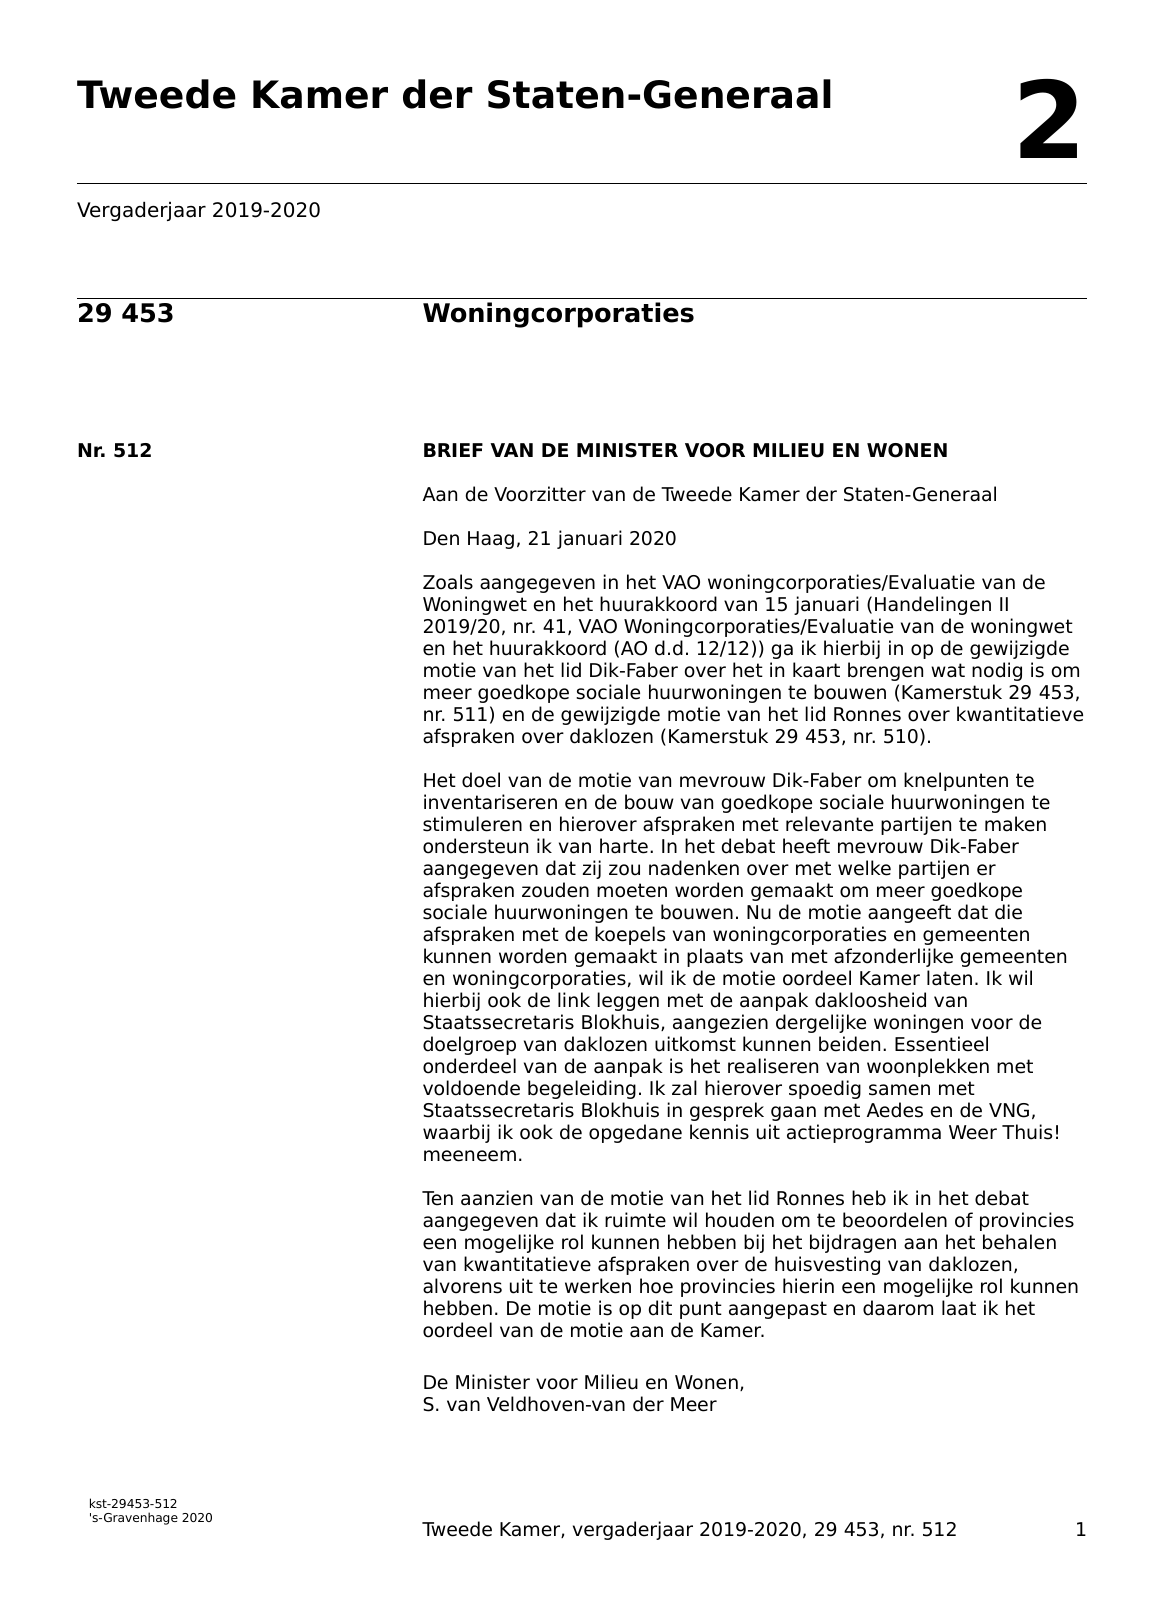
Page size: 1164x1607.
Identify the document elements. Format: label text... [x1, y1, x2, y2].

subtitle 29 453 Woningcorporaties [77, 299, 1087, 329]
text Zoals aangegeven in het VAO woningcorporaties/Evaluatie van de Woningwet en het huurakkoord van 15 januari (Handelingen II 2019/20, nr. 41, VAO Woningcorporaties/Evaluatie van de woningwet en het huurakkoord (AO d.d. 12/12)) ga ik hierbij in op de gewijzigde motie van het lid Dik-Faber over het in kaart brengen wat nodig is om meer goedkope sociale huurwoningen te bouwen (Kamerstuk 29 453, nr. 511) en de gewijzigde motie van het lid Ronnes over kwantitatieve afspraken over daklozen (Kamerstuk 29 453, nr. 510). [422, 572, 1087, 748]
table_cell Vergaderjaar 2019-2020 [77, 184, 1087, 298]
subtitle Nr. 512 BRIEF VAN DE MINISTER VOOR MILIEU EN WONEN [77, 440, 1087, 462]
table_header Tweede Kamer der Staten-Generaal [77, 59, 886, 183]
text 's-Gravenhage 2020 [88, 1511, 323, 1525]
text Ten aanzien van de motie van het lid Ronnes heb ik in het debat aangegeven dat ik ruimte wil houden om te beoordelen of provincies een mogelijke rol kunnen hebben bij het bijdragen aan het behalen van kwantitatieve afspraken over de huisvesting van daklozen, alvorens uit te werken hoe provincies hierin een mogelijke rol kunnen hebben. De motie is op dit punt aangepast en daarom laat ik het oordeel van de motie aan de Kamer. [422, 1188, 1087, 1342]
text kst-29453-512 [88, 1497, 323, 1511]
text Den Haag, 21 januari 2020 [422, 528, 1087, 550]
text Het doel van de motie van mevrouw Dik-Faber om knelpunten te inventariseren en de bouw van goedkope sociale huurwoningen te stimuleren en hierover afspraken met relevante partijen te maken ondersteun ik van harte. In het debat heeft mevrouw Dik-Faber aangegeven dat zij zou nadenken over met welke partijen er afspraken zouden moeten worden gemaakt om meer goedkope sociale huurwoningen te bouwen. Nu de motie aangeeft dat die afspraken met de koepels van woningcorporaties en gemeenten kunnen worden gemaakt in plaats van met afzonderlijke gemeenten en woningcorporaties, wil ik de motie oordeel Kamer laten. Ik wil hierbij ook de link leggen met de aanpak dakloosheid van Staatssecretaris Blokhuis, aangezien dergelijke woningen voor de doelgroep van daklozen uitkomst kunnen beiden. Essentieel onderdeel van de aanpak is het realiseren van woonplekken met voldoende begeleiding. Ik zal hierover spoedig samen met Staatssecretaris Blokhuis in gesprek gaan met Aedes en de VNG, waarbij ik ook de opgedane kennis uit actieprogramma Weer Thuis! meeneem. [422, 770, 1087, 1166]
table_header 2 [886, 59, 1087, 183]
text De Minister voor Milieu en Wonen, S. van Veldhoven-van der Meer [422, 1372, 1087, 1416]
text Aan de Voorzitter van de Tweede Kamer der Staten-Generaal [422, 484, 1087, 506]
